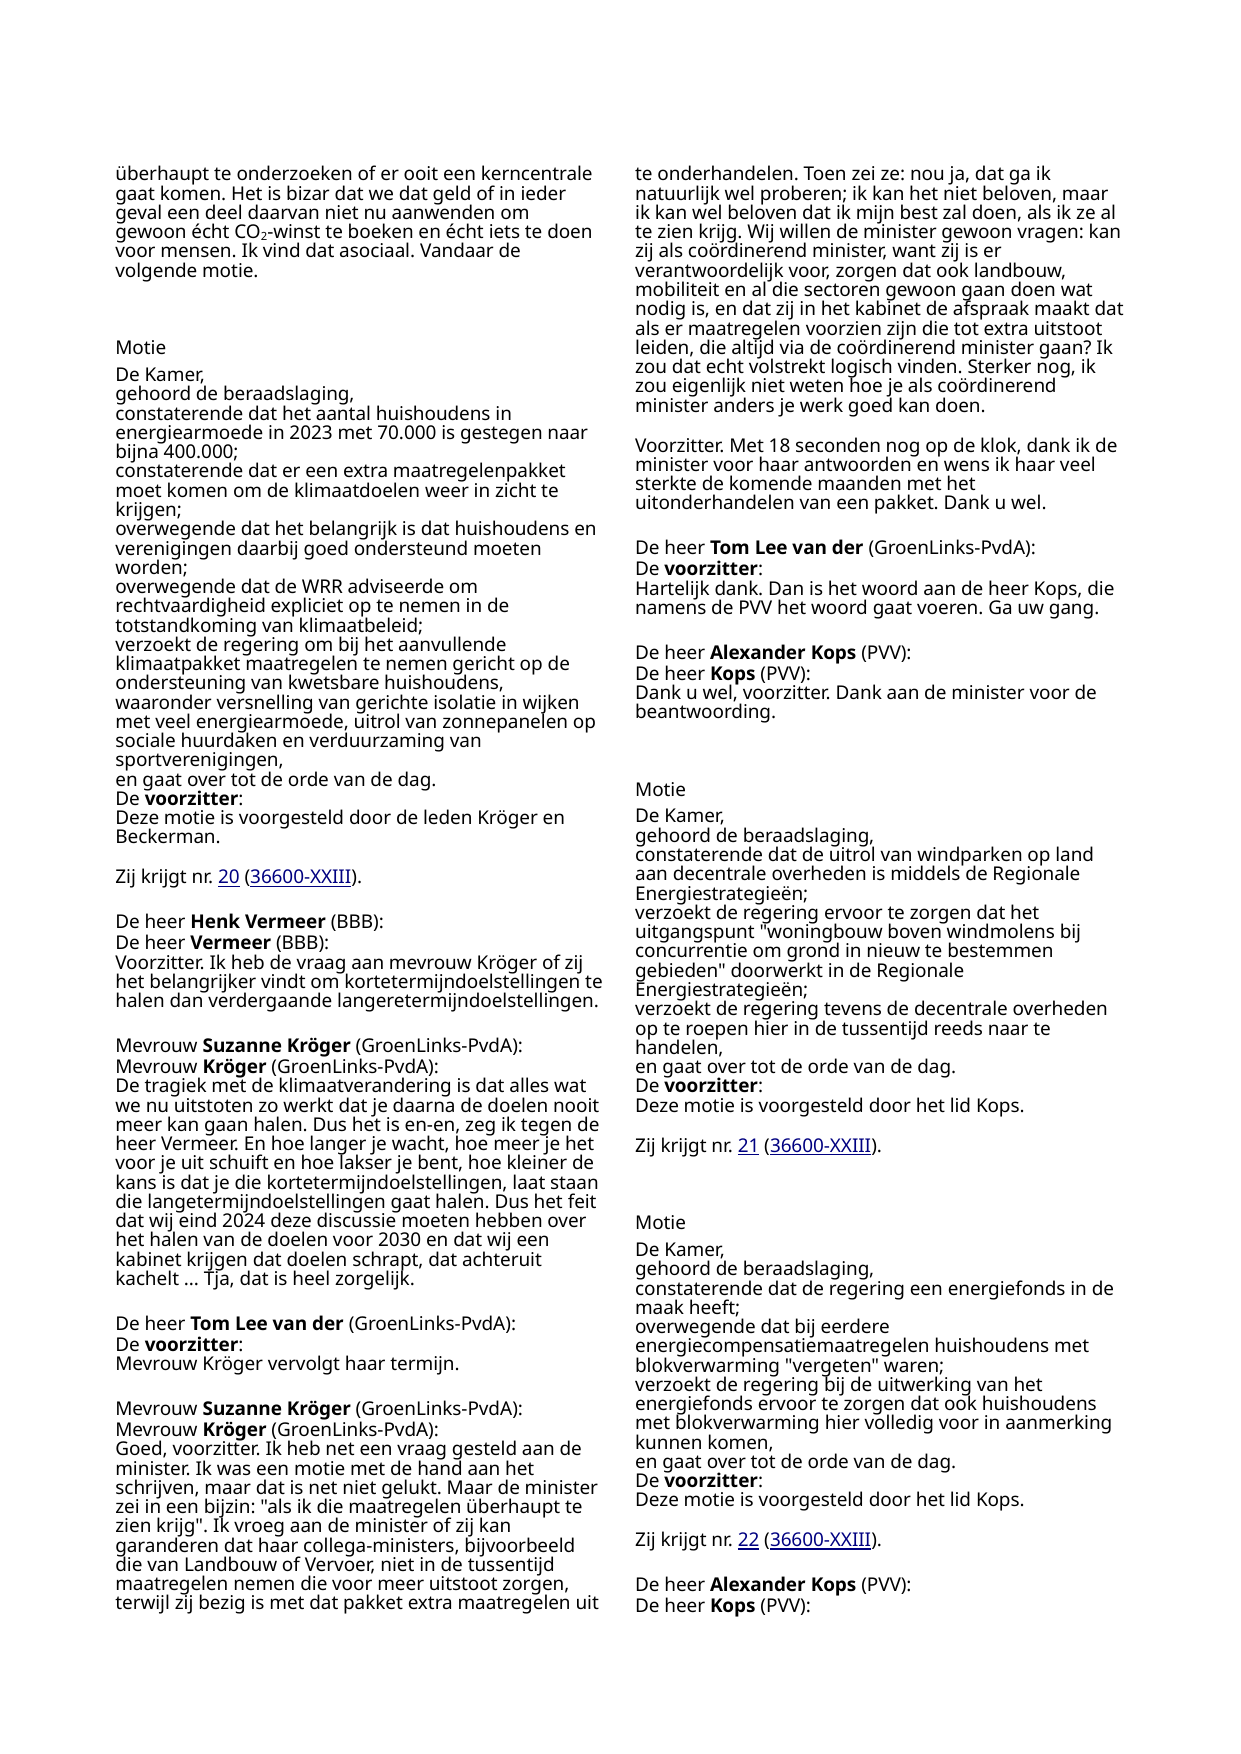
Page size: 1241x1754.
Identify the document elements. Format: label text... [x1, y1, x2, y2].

text De voorzitter: [635, 560, 1125, 579]
text De heer Kops (PVV): [635, 1597, 1125, 1617]
text Mevrouw Suzanne Kröger (GroenLinks-PvdA): [115, 1032, 605, 1058]
text De voorzitter: [115, 1336, 605, 1355]
text overwegende dat het belangrijk is dat huishoudens en verenigingen daarbij goed ondersteund moeten worden; [115, 520, 605, 578]
text De heer Tom Lee van der (GroenLinks-PvdA): [635, 534, 1125, 560]
text überhaupt te onderzoeken of er ooit een kerncentrale gaat komen. Het is bizar dat we dat geld of in ieder geval een deel daarvan niet nu aanwenden om gewoon écht CO2-winst te boeken en écht iets te doen voor mensen. Ik vind dat asociaal. Vandaar de volgende motie. [115, 165, 605, 281]
text De heer Henk Vermeer (BBB): [115, 909, 605, 934]
text constaterende dat het aantal huishoudens in energiearmoede in 2023 met 70.000 is gestegen naar bijna 400.000; [115, 404, 605, 462]
text verzoekt de regering ervoor te zorgen dat het uitgangspunt "woningbouw boven windmolens bij concurrentie om grond in nieuw te bestemmen gebieden" doorwerkt in de Regionale Energiestrategieën; [635, 904, 1125, 1000]
text De Kamer, [115, 366, 605, 385]
text Voorzitter. Ik heb de vraag aan mevrouw Kröger of zij het belangrijker vindt om kortetermijndoelstellingen te halen dan verdergaande langeretermijndoelstellingen. [115, 954, 605, 1011]
text Motie [635, 776, 1125, 802]
text gehoord de beraadslaging, [635, 827, 1125, 846]
text Motie [635, 1209, 1125, 1235]
text De voorzitter: [635, 1077, 1125, 1097]
text Hartelijk dank. Dan is het woord aan de heer Kops, die namens de PVV het woord gaat voeren. Ga uw gang. [635, 579, 1125, 618]
text overwegende dat bij eerdere energiecompensatiemaatregelen huishoudens met blokverwarming "vergeten" waren; [635, 1318, 1125, 1376]
text gehoord de beraadslaging, [635, 1260, 1125, 1279]
text Mevrouw Kröger (GroenLinks-PvdA): [115, 1058, 605, 1077]
text De voorzitter: [635, 1472, 1125, 1491]
text Mevrouw Kröger vervolgt haar termijn. [115, 1355, 605, 1374]
text Mevrouw Suzanne Kröger (GroenLinks-PvdA): [115, 1395, 605, 1421]
text en gaat over tot de orde van de dag. [115, 771, 605, 790]
text Deze motie is voorgesteld door het lid Kops. [635, 1097, 1125, 1116]
text te onderhandelen. Toen zei ze: nou ja, dat ga ik natuurlijk wel proberen; ik kan het niet beloven, maar ik kan wel beloven dat ik mijn best zal doen, als ik ze al te zien krijg. Wij willen de minister gewoon vragen: kan zij als coördinerend minister, want zij is er verantwoordelijk voor, zorgen dat ook landbouw, mobiliteit en al die sectoren gewoon gaan doen wat nodig is, en dat zij in het kabinet de afspraak maakt dat als er maatregelen voorzien zijn die tot extra uitstoot leiden, die altijd via de coördinerend minister gaan? Ik zou dat echt volstrekt logisch vinden. Sterker nog, ik zou eigenlijk niet weten hoe je als coördinerend minister anders je werk goed kan doen. [635, 165, 1125, 416]
text Deze motie is voorgesteld door de leden Kröger en Beckerman. [115, 809, 605, 848]
text De Kamer, [635, 1241, 1125, 1260]
text en gaat over tot de orde van de dag. [635, 1453, 1125, 1472]
text De voorzitter: [115, 790, 605, 809]
text Zij krijgt nr. 21 (36600-XXIII). [635, 1137, 1125, 1156]
text en gaat over tot de orde van de dag. [635, 1058, 1125, 1077]
text De heer Kops (PVV): [635, 664, 1125, 684]
text De heer Vermeer (BBB): [115, 934, 605, 954]
text De Kamer, [635, 807, 1125, 827]
text verzoekt de regering bij de uitwerking van het energiefonds ervoor te zorgen dat ook huishoudens met blokverwarming hier volledig voor in aanmerking kunnen komen, [635, 1376, 1125, 1453]
text constaterende dat de regering een energiefonds in de maak heeft; [635, 1279, 1125, 1318]
text Zij krijgt nr. 22 (36600-XXIII). [635, 1531, 1125, 1551]
text Motie [115, 334, 605, 360]
text gehoord de beraadslaging, [115, 385, 605, 404]
text De tragiek met de klimaatverandering is dat alles wat we nu uitstoten zo werkt dat je daarna de doelen nooit meer kan gaan halen. Dus het is en-en, zeg ik tegen de heer Vermeer. En hoe langer je wacht, hoe meer je het voor je uit schuift en hoe lakser je bent, hoe kleiner de kans is dat je die kortetermijndoelstellingen, laat staan die langetermijndoelstellingen gaat halen. Dus het feit dat wij eind 2024 deze discussie moeten hebben over het halen van de doelen voor 2030 en dat wij een kabinet krijgen dat doelen schrapt, dat achteruit kachelt ... Tja, dat is heel zorgelijk. [115, 1077, 605, 1289]
text Deze motie is voorgesteld door het lid Kops. [635, 1491, 1125, 1511]
text Zij krijgt nr. 20 (36600-XXIII). [115, 868, 605, 888]
text constaterende dat de uitrol van windparken op land aan decentrale overheden is middels de Regionale Energiestrategieën; [635, 846, 1125, 904]
text De heer Alexander Kops (PVV): [635, 1572, 1125, 1597]
text verzoekt de regering om bij het aanvullende klimaatpakket maatregelen te nemen gericht op de ondersteuning van kwetsbare huishoudens, waaronder versnelling van gerichte isolatie in wijken met veel energiearmoede, uitrol van zonnepanelen op sociale huurdaken en verduurzaming van sportverenigingen, [115, 636, 605, 771]
text verzoekt de regering tevens de decentrale overheden op te roepen hier in de tussentijd reeds naar te handelen, [635, 1000, 1125, 1058]
text overwegende dat de WRR adviseerde om rechtvaardigheid expliciet op te nemen in de totstandkoming van klimaatbeleid; [115, 578, 605, 636]
text Voorzitter. Met 18 seconden nog op de klok, dank ik de minister voor haar antwoorden en wens ik haar veel sterkte de komende maanden met het uitonderhandelen van een pakket. Dank u wel. [635, 437, 1125, 514]
text Goed, voorzitter. Ik heb net een vraag gesteld aan de minister. Ik was een motie met de hand aan het schrijven, maar dat is net niet gelukt. Maar de minister zei in een bijzin: "als ik die maatregelen überhaupt te zien krijg". Ik vroeg aan de minister of zij kan garanderen dat haar collega-ministers, bijvoorbeeld die van Landbouw of Vervoer, niet in de tussentijd maatregelen nemen die voor meer uitstoot zorgen, terwijl zij bezig is met dat pakket extra maatregelen uit [115, 1440, 605, 1614]
text Dank u wel, voorzitter. Dank aan de minister voor de beantwoording. [635, 684, 1125, 722]
text Mevrouw Kröger (GroenLinks-PvdA): [115, 1421, 605, 1440]
text De heer Tom Lee van der (GroenLinks-PvdA): [115, 1310, 605, 1336]
text De heer Alexander Kops (PVV): [635, 639, 1125, 664]
text constaterende dat er een extra maatregelenpakket moet komen om de klimaatdoelen weer in zicht te krijgen; [115, 462, 605, 520]
